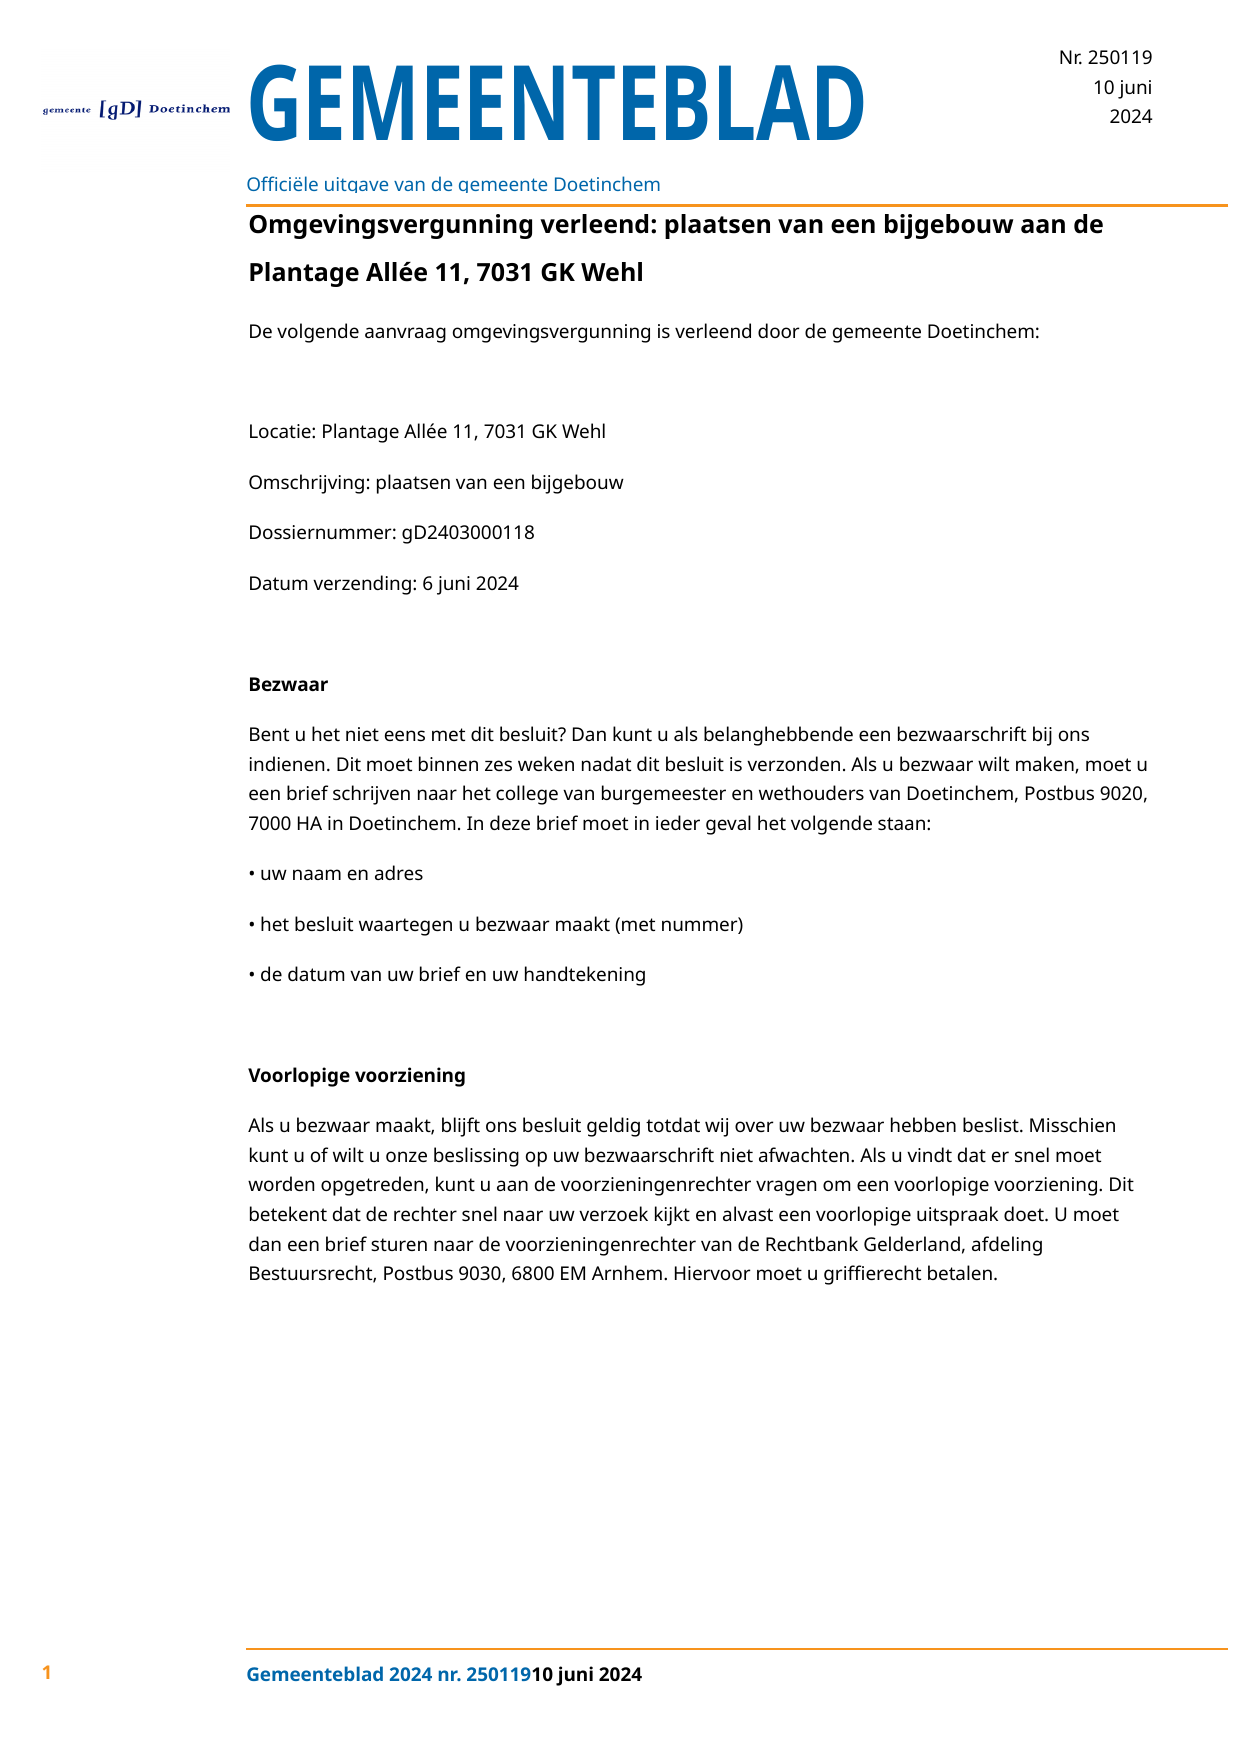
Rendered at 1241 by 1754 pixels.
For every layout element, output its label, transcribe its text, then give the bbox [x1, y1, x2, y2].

text De volgende aanvraag omgevingsvergunning is verleend door de gemeente Doetinchem: [248, 318, 1152, 344]
text • uw naam en adres [248, 860, 1152, 886]
text Voorlopige voorziening [248, 1062, 1152, 1088]
text Bezwaar [248, 671, 1152, 697]
text Als u bezwaar maakt, blijft ons besluit geldig totdat wij over uw bezwaar hebben beslist. Misschien kunt u of wilt u onze beslissing op uw bezwaarschrift niet afwachten. Als u vindt dat er snel moet worden opgetreden, kunt u aan de voorzieningenrechter vragen om een voorlopige voorziening. Dit betekent dat de rechter snel naar uw verzoek kijkt en alvast een voorlopige uitspraak doet. U moet dan een brief sturen naar de voorzieningenrechter van de Rechtbank Gelderland, afdeling Bestuursrecht, Postbus 9030, 6800 EM Arnhem. Hiervoor moet u griffierecht betalen. [248, 1112, 1152, 1286]
text Omgevingsvergunning verleend: plaatsen van een bijgebouw aan de Plantage Allée 11, 7031 GK Wehl [248, 207, 1152, 288]
text • de datum van uw brief en uw handtekening [248, 961, 1152, 987]
text • het besluit waartegen u bezwaar maakt (met nummer) [248, 911, 1152, 937]
text Datum verzending: 6 juni 2024 [248, 570, 1152, 596]
text Locatie: Plantage Allée 11, 7031 GK Wehl [248, 419, 1152, 444]
picture [41, 47, 231, 172]
text Dossiernummer: gD2403000118 [248, 519, 1152, 545]
text Bent u het niet eens met dit besluit? Dan kunt u als belanghebbende een bezwaarschrift bij ons indienen. Dit moet binnen zes weken nadat dit besluit is verzonden. Als u bezwaar wilt maken, moet u een brief schrijven naar het college van burgemeester en wethouders van Doetinchem, Postbus 9020, 7000 HA in Doetinchem. In deze brief moet in ieder geval het volgende staan: [248, 721, 1152, 836]
text Omschrijving: plaatsen van een bijgebouw [248, 469, 1152, 495]
